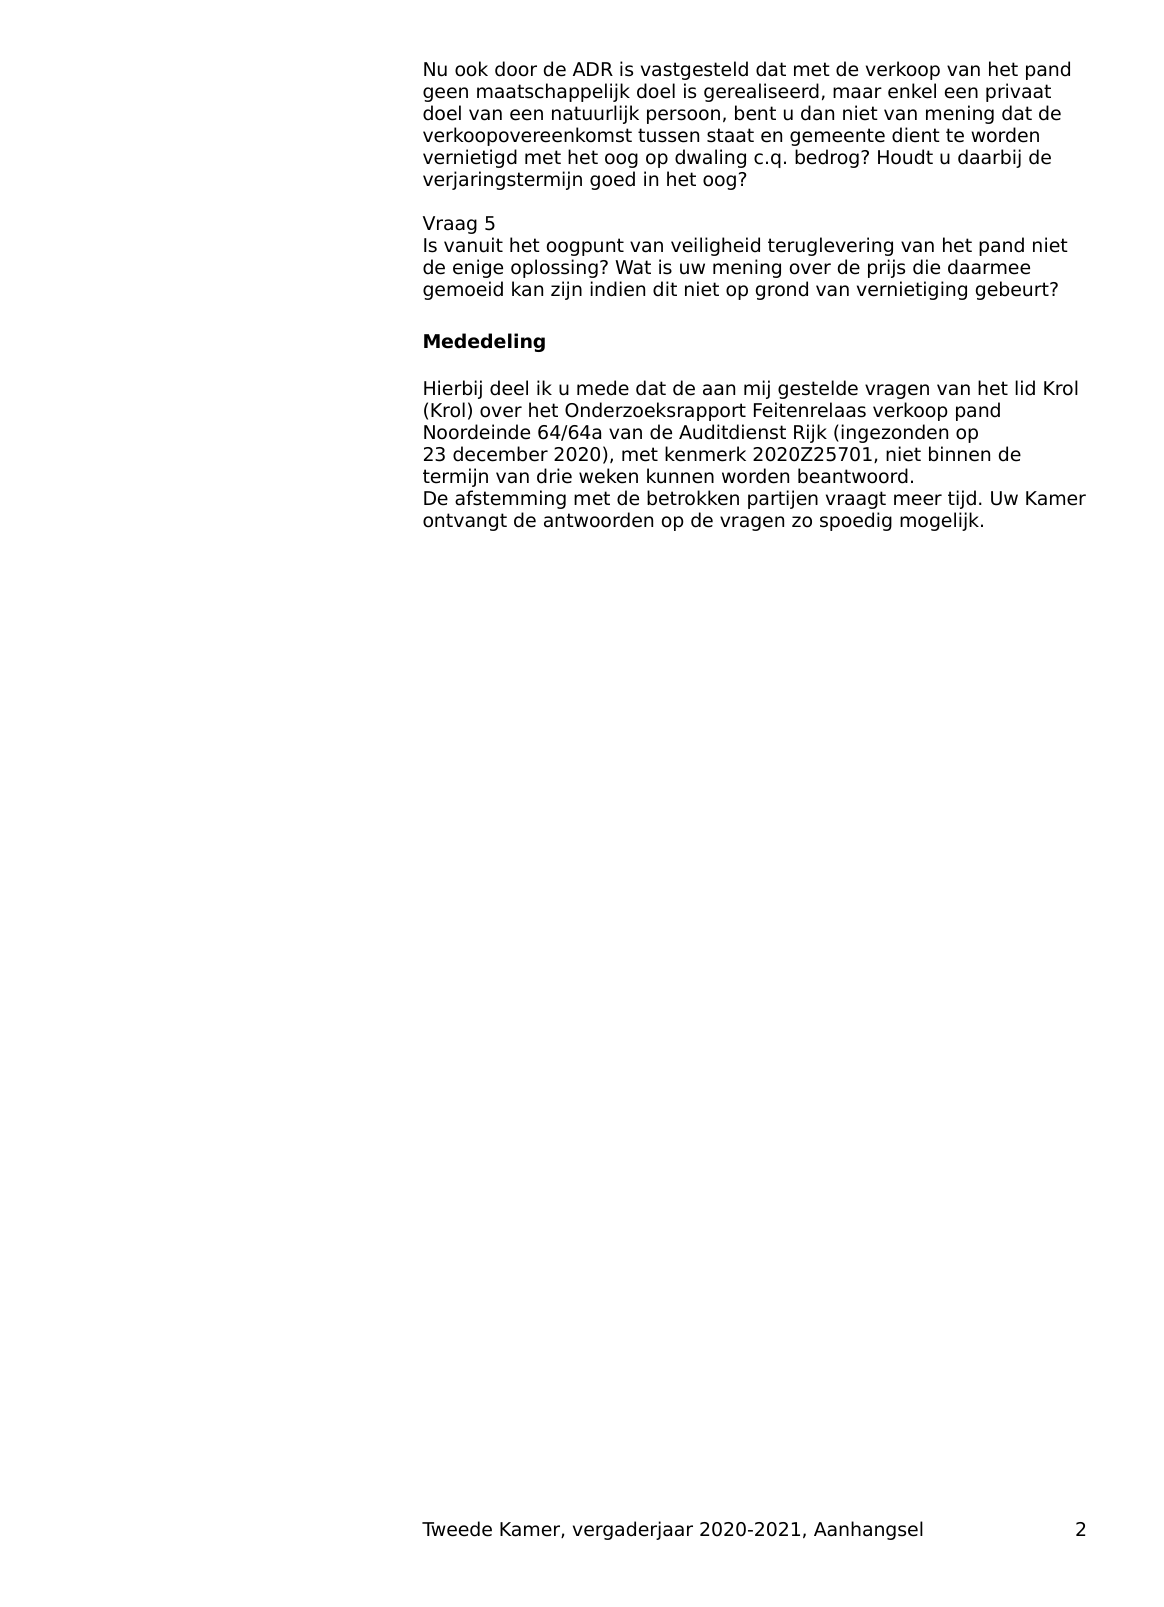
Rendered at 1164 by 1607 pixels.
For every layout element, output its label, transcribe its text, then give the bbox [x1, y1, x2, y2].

text Nu ook door de ADR is vastgesteld dat met de verkoop van het pand geen maatschappelijk doel is gerealiseerd, maar enkel een privaat doel van een natuurlijk persoon, bent u dan niet van mening dat de verkoopovereenkomst tussen staat en gemeente dient te worden vernietigd met het oog op dwaling c.q. bedrog? Houdt u daarbij de verjaringstermijn goed in het oog? [422, 59, 1087, 191]
text Is vanuit het oogpunt van veiligheid teruglevering van het pand niet de enige oplossing? Wat is uw mening over de prijs die daarmee gemoeid kan zijn indien dit niet op grond van vernietiging gebeurt? [422, 235, 1087, 301]
text De afstemming met de betrokken partijen vraagt meer tijd. Uw Kamer ontvangt de antwoorden op de vragen zo spoedig mogelijk. [422, 488, 1087, 532]
subtitle Mededeling [422, 331, 1087, 353]
text Vraag 5 [422, 213, 1087, 235]
text Hierbij deel ik u mede dat de aan mij gestelde vragen van het lid Krol (Krol) over het Onderzoeksrapport Feitenrelaas verkoop pand Noordeinde 64/64a van de Auditdienst Rijk (ingezonden op 23 december 2020), met kenmerk 2020Z25701, niet binnen de termijn van drie weken kunnen worden beantwoord. [422, 378, 1087, 488]
